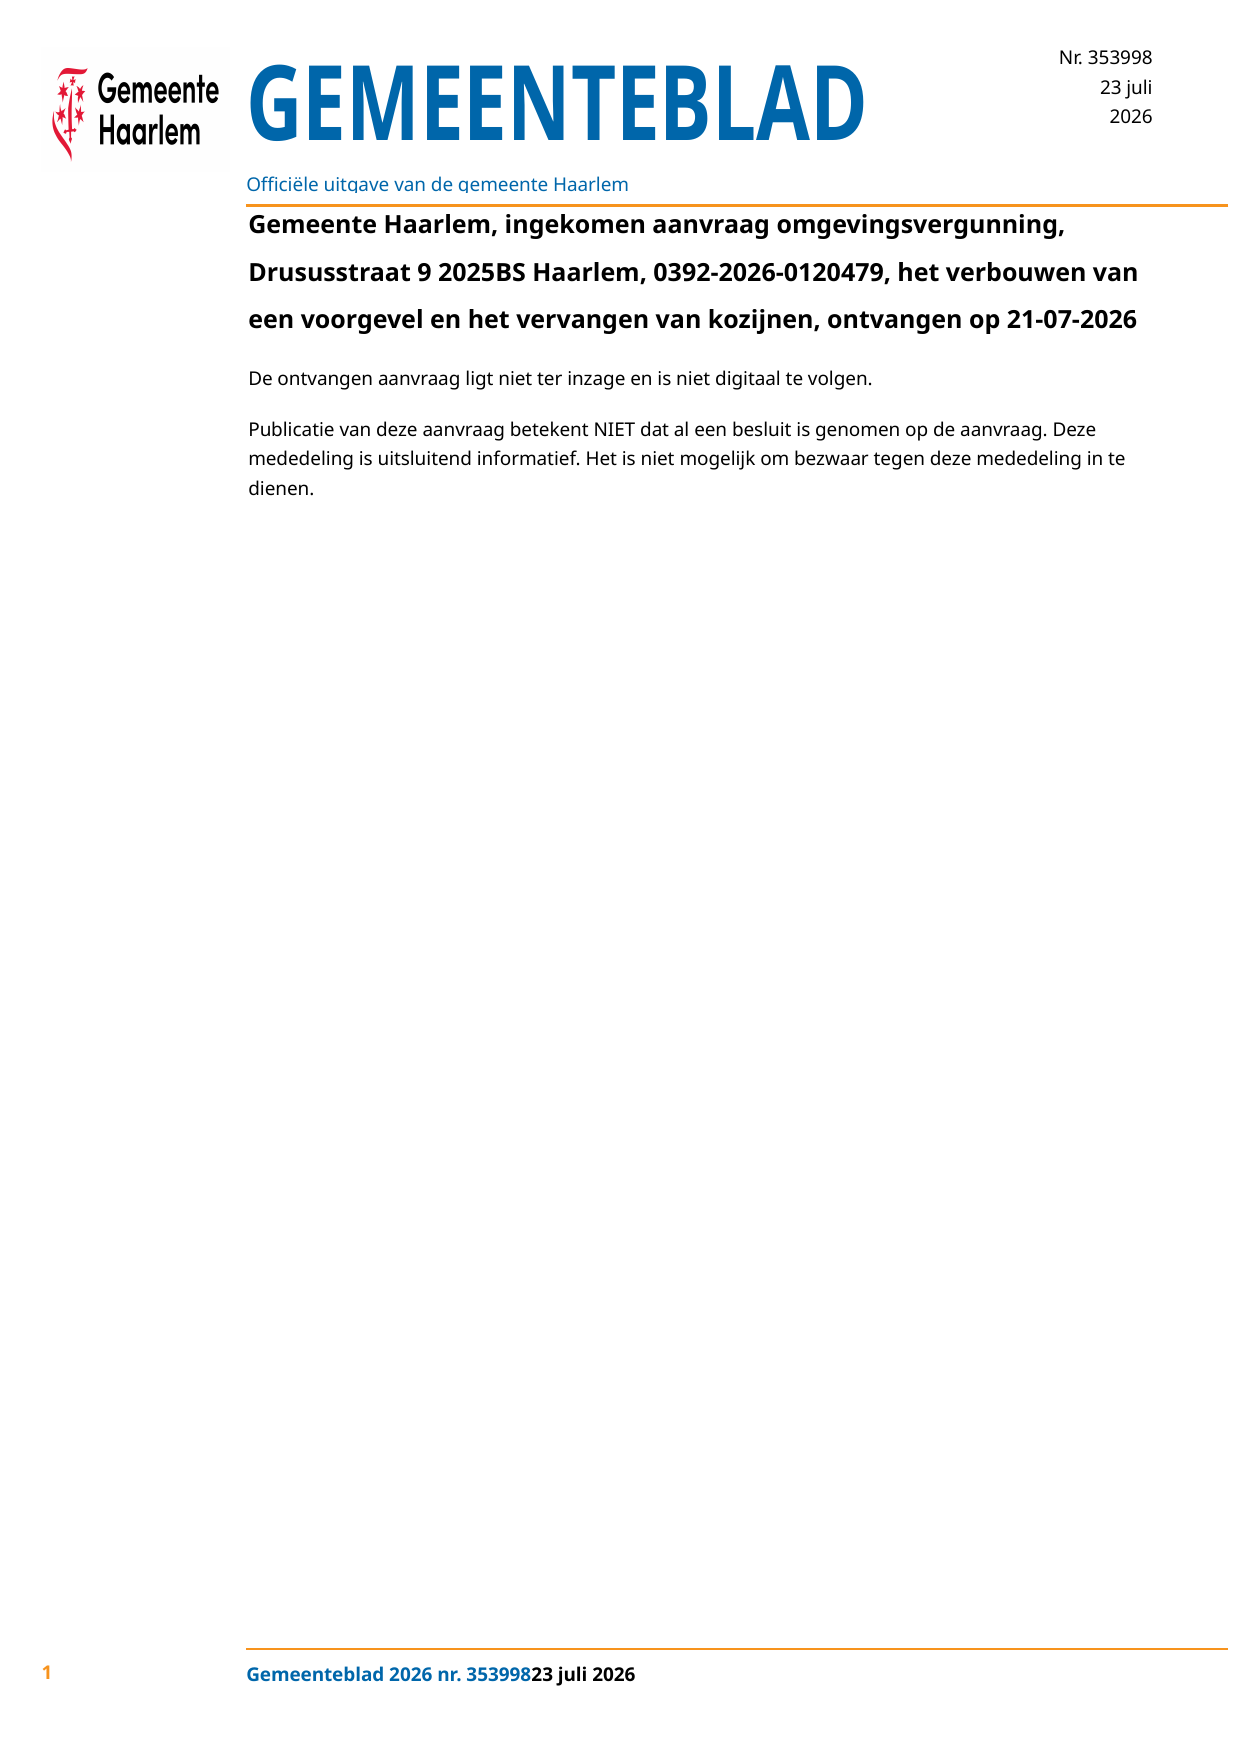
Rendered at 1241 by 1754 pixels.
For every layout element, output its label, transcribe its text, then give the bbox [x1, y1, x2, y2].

text Gemeente Haarlem, ingekomen aanvraag omgevingsvergunning, Drususstraat 9 2025BS Haarlem, 0392-2026-0120479, het verbouwen van een voorgevel en het vervangen van kozijnen, ontvangen op 21-07-2026 [248, 207, 1152, 336]
picture [41, 47, 231, 172]
text Publicatie van deze aanvraag betekent NIET dat al een besluit is genomen op de aanvraag. Deze mededeling is uitsluitend informatief. Het is niet mogelijk om bezwaar tegen deze mededeling in te dienen. [248, 416, 1152, 501]
text De ontvangen aanvraag ligt niet ter inzage en is niet digitaal te volgen. [248, 366, 1152, 391]
